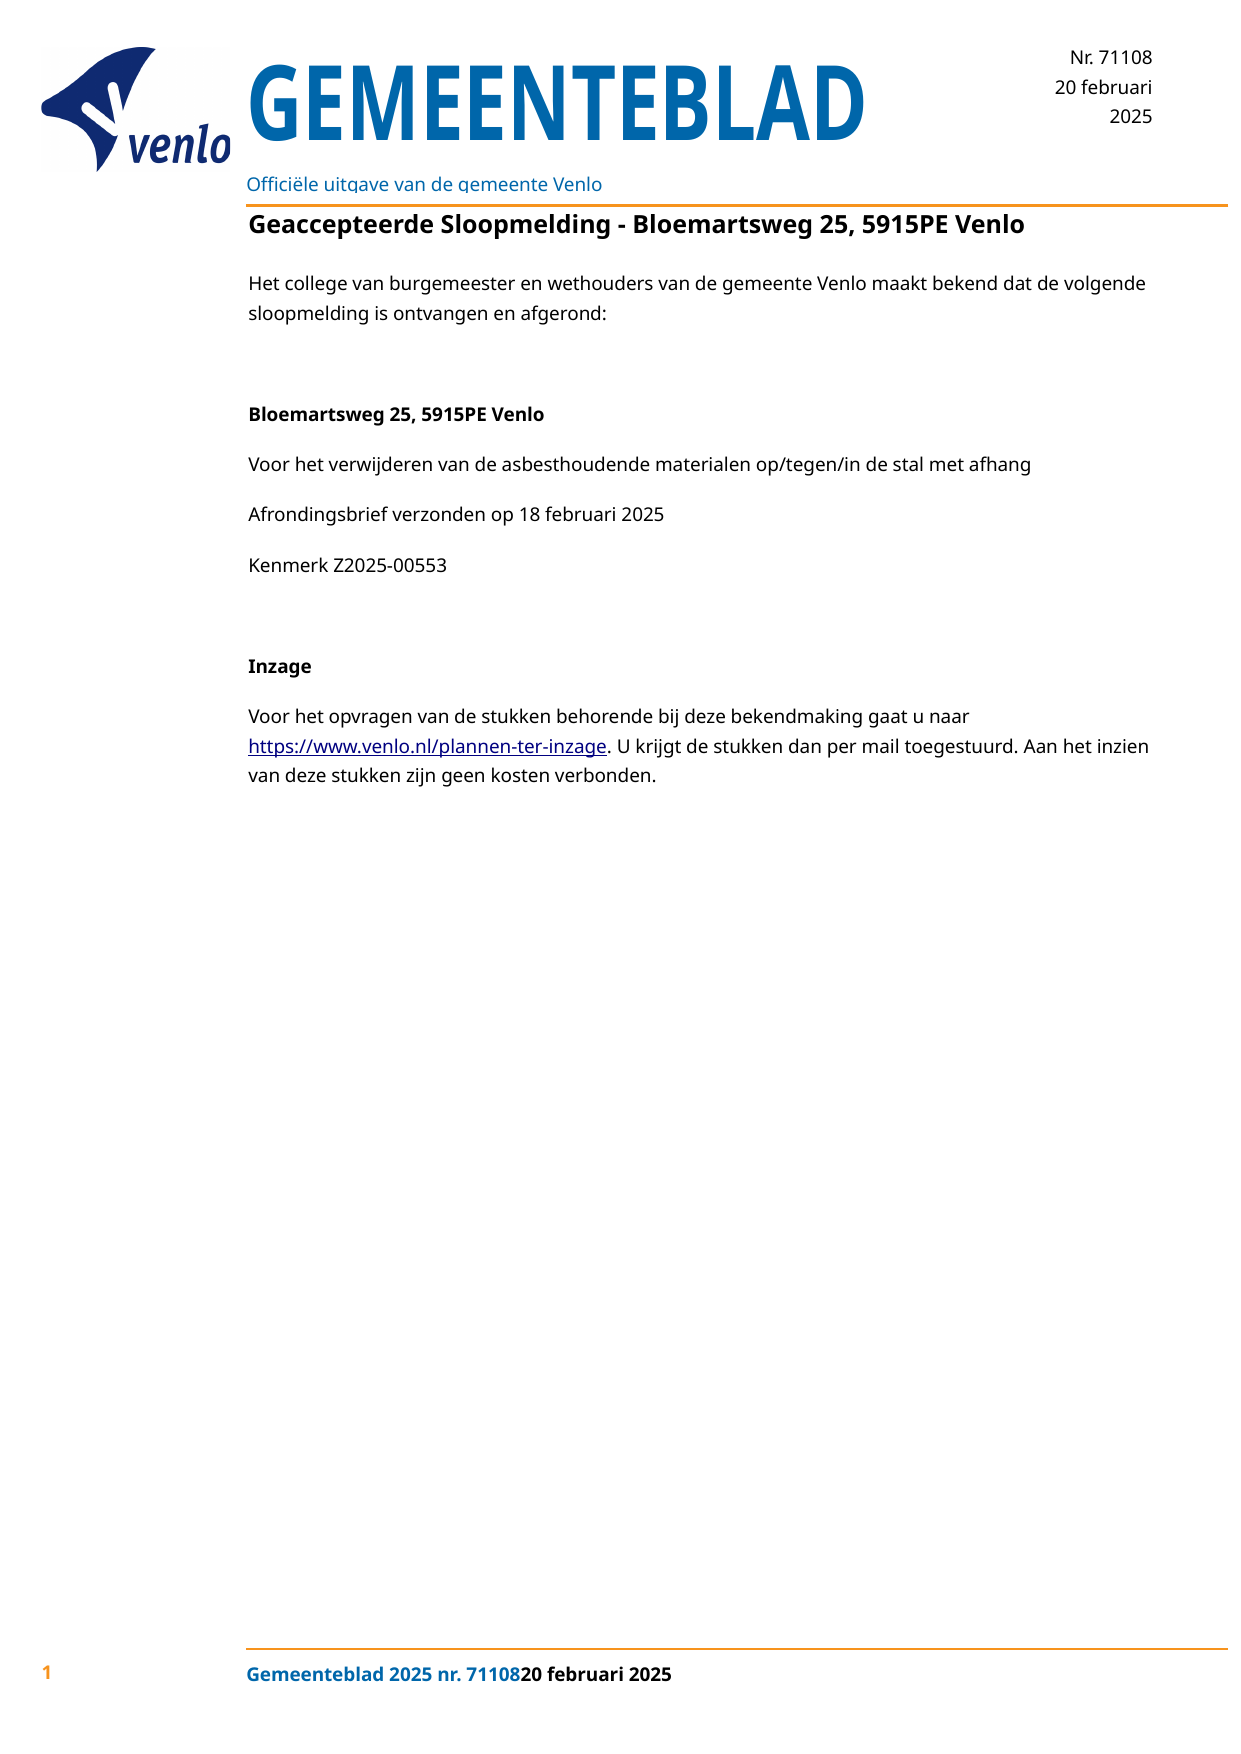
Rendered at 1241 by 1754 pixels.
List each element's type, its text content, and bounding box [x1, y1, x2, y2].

text Geaccepteerde Sloopmelding - Bloemartsweg 25, 5915PE Venlo [248, 207, 1152, 241]
text Inzage [248, 653, 1152, 678]
text Voor het opvragen van de stukken behorende bij deze bekendmaking gaat u naar https://www.venlo.nl/plannen-ter-inzage. U krijgt de stukken dan per mail toegestuurd. Aan het inzien van deze stukken zijn geen kosten verbonden. [248, 703, 1152, 788]
text Kenmerk Z2025-00553 [248, 552, 1152, 578]
text Afrondingsbrief verzonden op 18 februari 2025 [248, 502, 1152, 527]
text Het college van burgemeester en wethouders van de gemeente Venlo maakt bekend dat de volgende sloopmelding is ontvangen en afgerond: [248, 270, 1152, 326]
text Bloemartsweg 25, 5915PE Venlo [248, 401, 1152, 426]
text Voor het verwijderen van de asbesthoudende materialen op/tegen/in de stal met afhang [248, 451, 1152, 477]
picture [41, 47, 231, 172]
